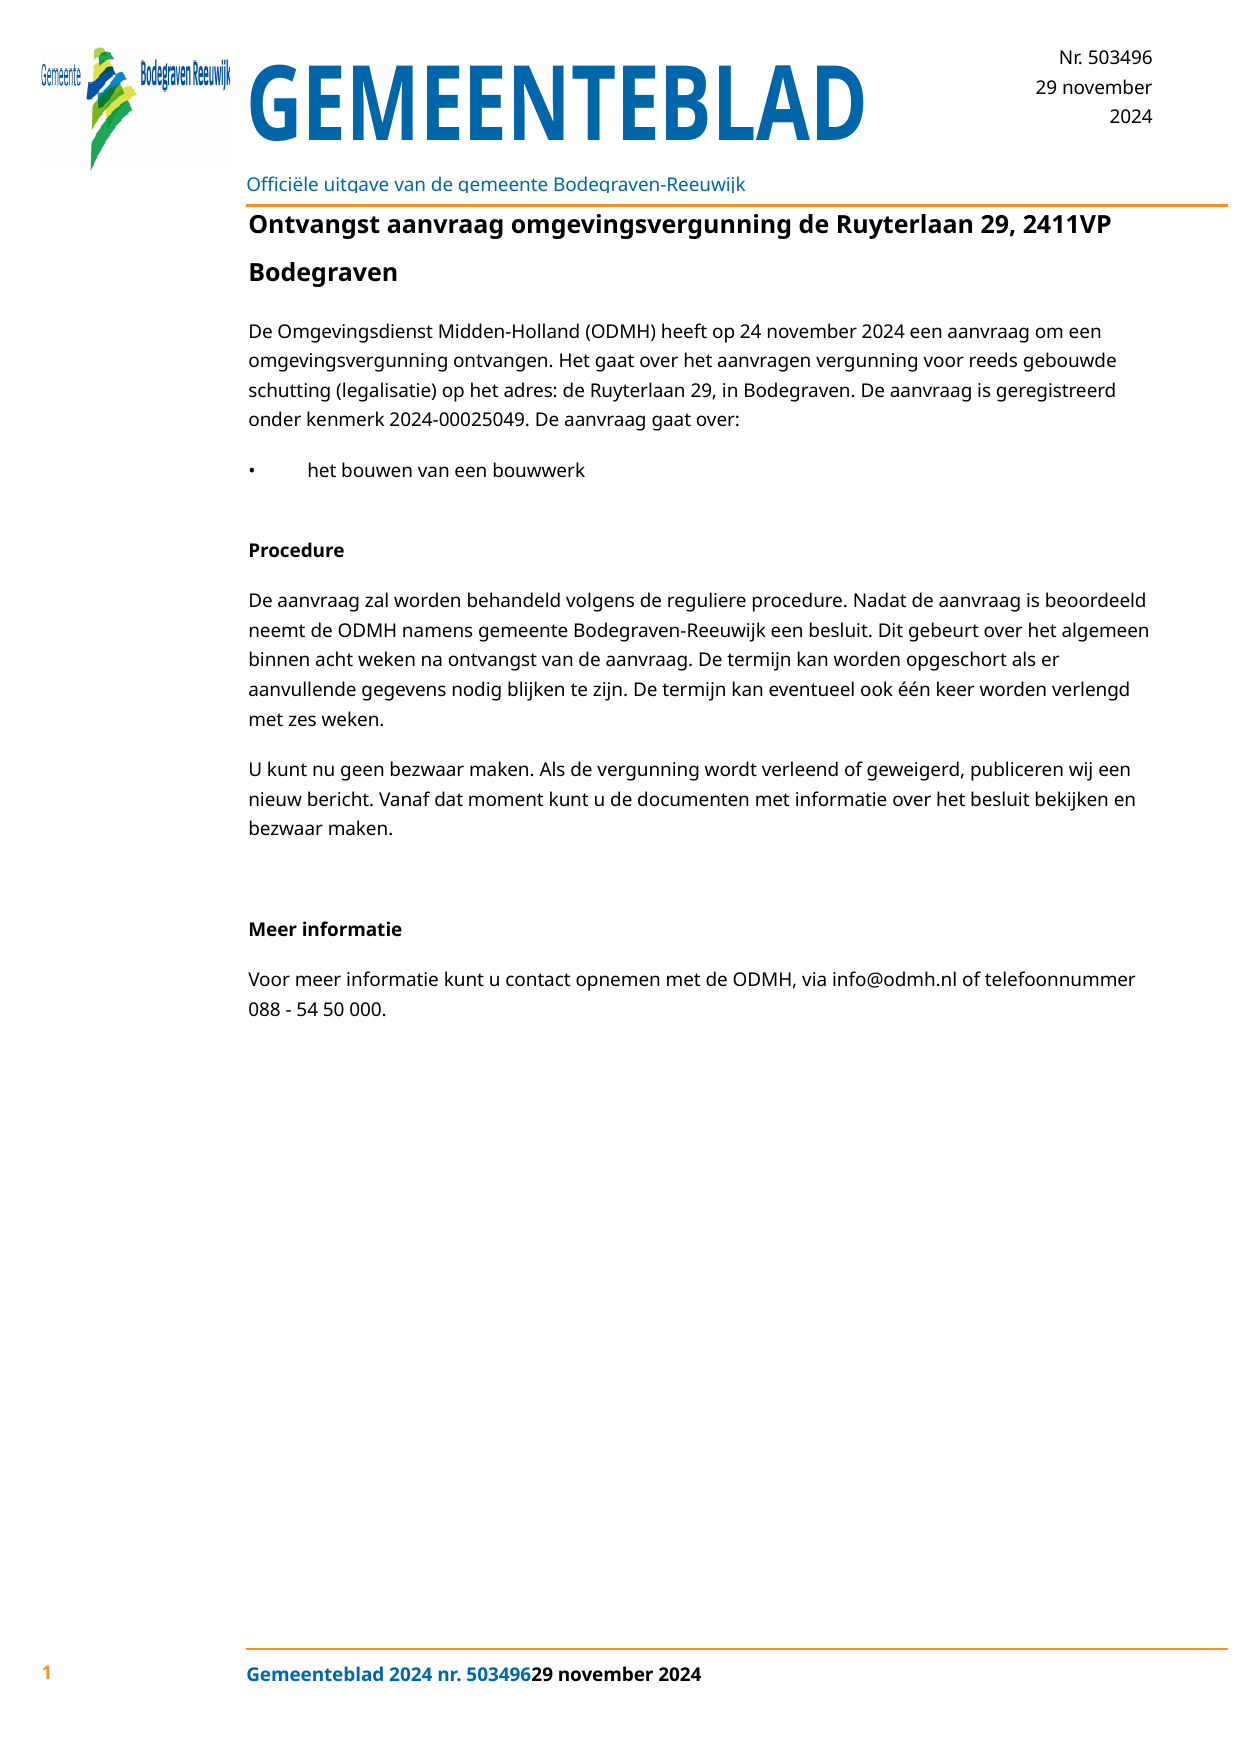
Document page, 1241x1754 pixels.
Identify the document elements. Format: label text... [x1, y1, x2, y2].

text Meer informatie [248, 916, 1152, 942]
text Procedure [248, 537, 1152, 563]
text Voor meer informatie kunt u contact opnemen met de ODMH, via info@odmh.nl of telefoonnummer 088 - 54 50 000. [248, 967, 1152, 1022]
list het bouwen van een bouwwerk [248, 457, 1152, 483]
text De Omgevingsdienst Midden-Holland (ODMH) heeft op 24 november 2024 een aanvraag om een omgevingsvergunning ontvangen. Het gaat over het aanvragen vergunning voor reeds gebouwde schutting (legalisatie) op het adres: de Ruyterlaan 29, in Bodegraven. De aanvraag is geregistreerd onder kenmerk 2024-00025049. De aanvraag gaat over: [248, 318, 1152, 432]
text Ontvangst aanvraag omgevingsvergunning de Ruyterlaan 29, 2411VP Bodegraven [248, 207, 1152, 288]
text De aanvraag zal worden behandeld volgens de reguliere procedure. Nadat de aanvraag is beoordeeld neemt de ODMH namens gemeente Bodegraven-Reeuwijk een besluit. Dit gebeurt over het algemeen binnen acht weken na ontvangst van de aanvraag. De termijn kan worden opgeschort als er aanvullende gegevens nodig blijken te zijn. De termijn kan eventueel ook één keer worden verlengd met zes weken. [248, 587, 1152, 732]
picture [41, 47, 231, 172]
text U kunt nu geen bezwaar maken. Als de vergunning wordt verleend of geweigerd, publiceren wij een nieuw bericht. Vanaf dat moment kunt u de documenten met informatie over het besluit bekijken en bezwaar maken. [248, 756, 1152, 841]
